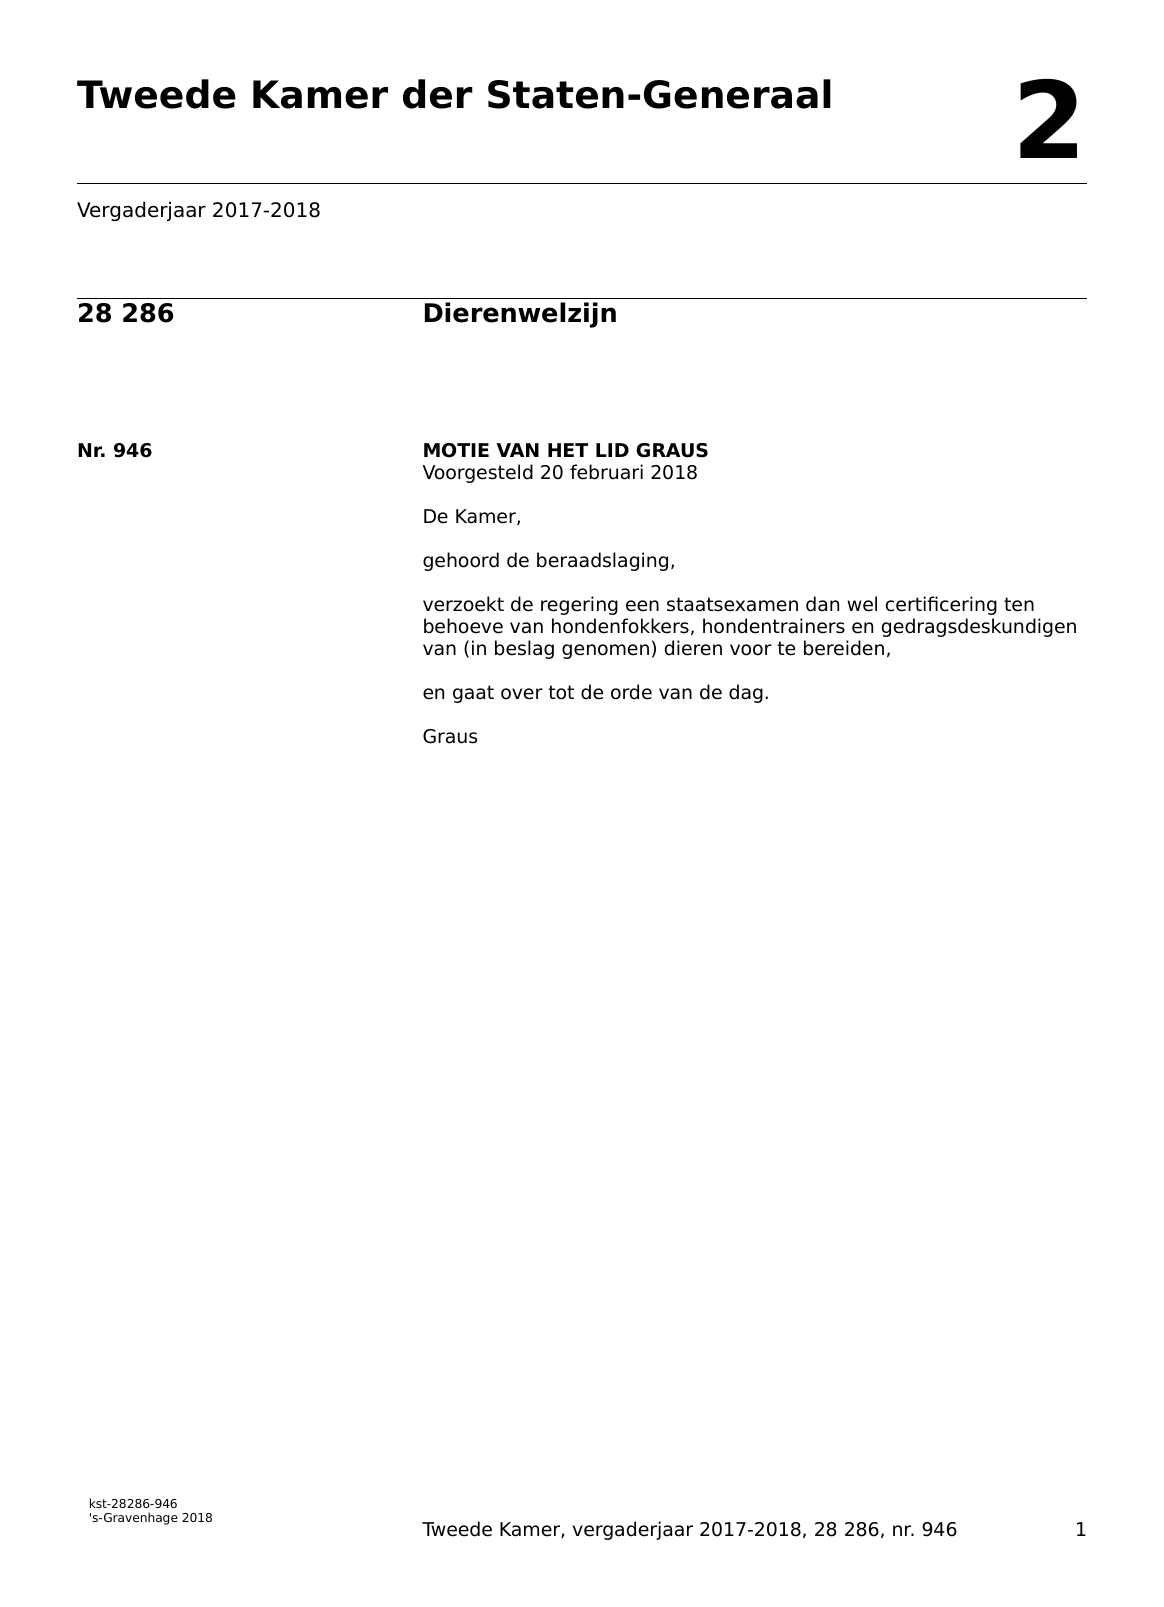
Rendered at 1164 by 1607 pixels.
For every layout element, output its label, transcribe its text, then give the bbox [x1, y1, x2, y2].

text 's-Gravenhage 2018 [88, 1511, 323, 1525]
text kst-28286-946 [88, 1497, 323, 1511]
subtitle Nr. 946 MOTIE VAN HET LID GRAUS [77, 440, 1087, 462]
subtitle 28 286 Dierenwelzijn [77, 299, 1087, 329]
table_header 2 [886, 59, 1087, 183]
text Voorgesteld 20 februari 2018 [422, 462, 1087, 484]
text verzoekt de regering een staatsexamen dan wel certificering ten behoeve van hondenfokkers, hondentrainers en gedragsdeskundigen van (in beslag genomen) dieren voor te bereiden, [422, 594, 1087, 660]
text en gaat over tot de orde van de dag. [422, 682, 1087, 704]
text De Kamer, [422, 506, 1087, 528]
table_header Tweede Kamer der Staten-Generaal [77, 59, 886, 183]
text Graus [422, 726, 1087, 748]
table_cell Vergaderjaar 2017-2018 [77, 184, 1087, 298]
text gehoord de beraadslaging, [422, 550, 1087, 572]
